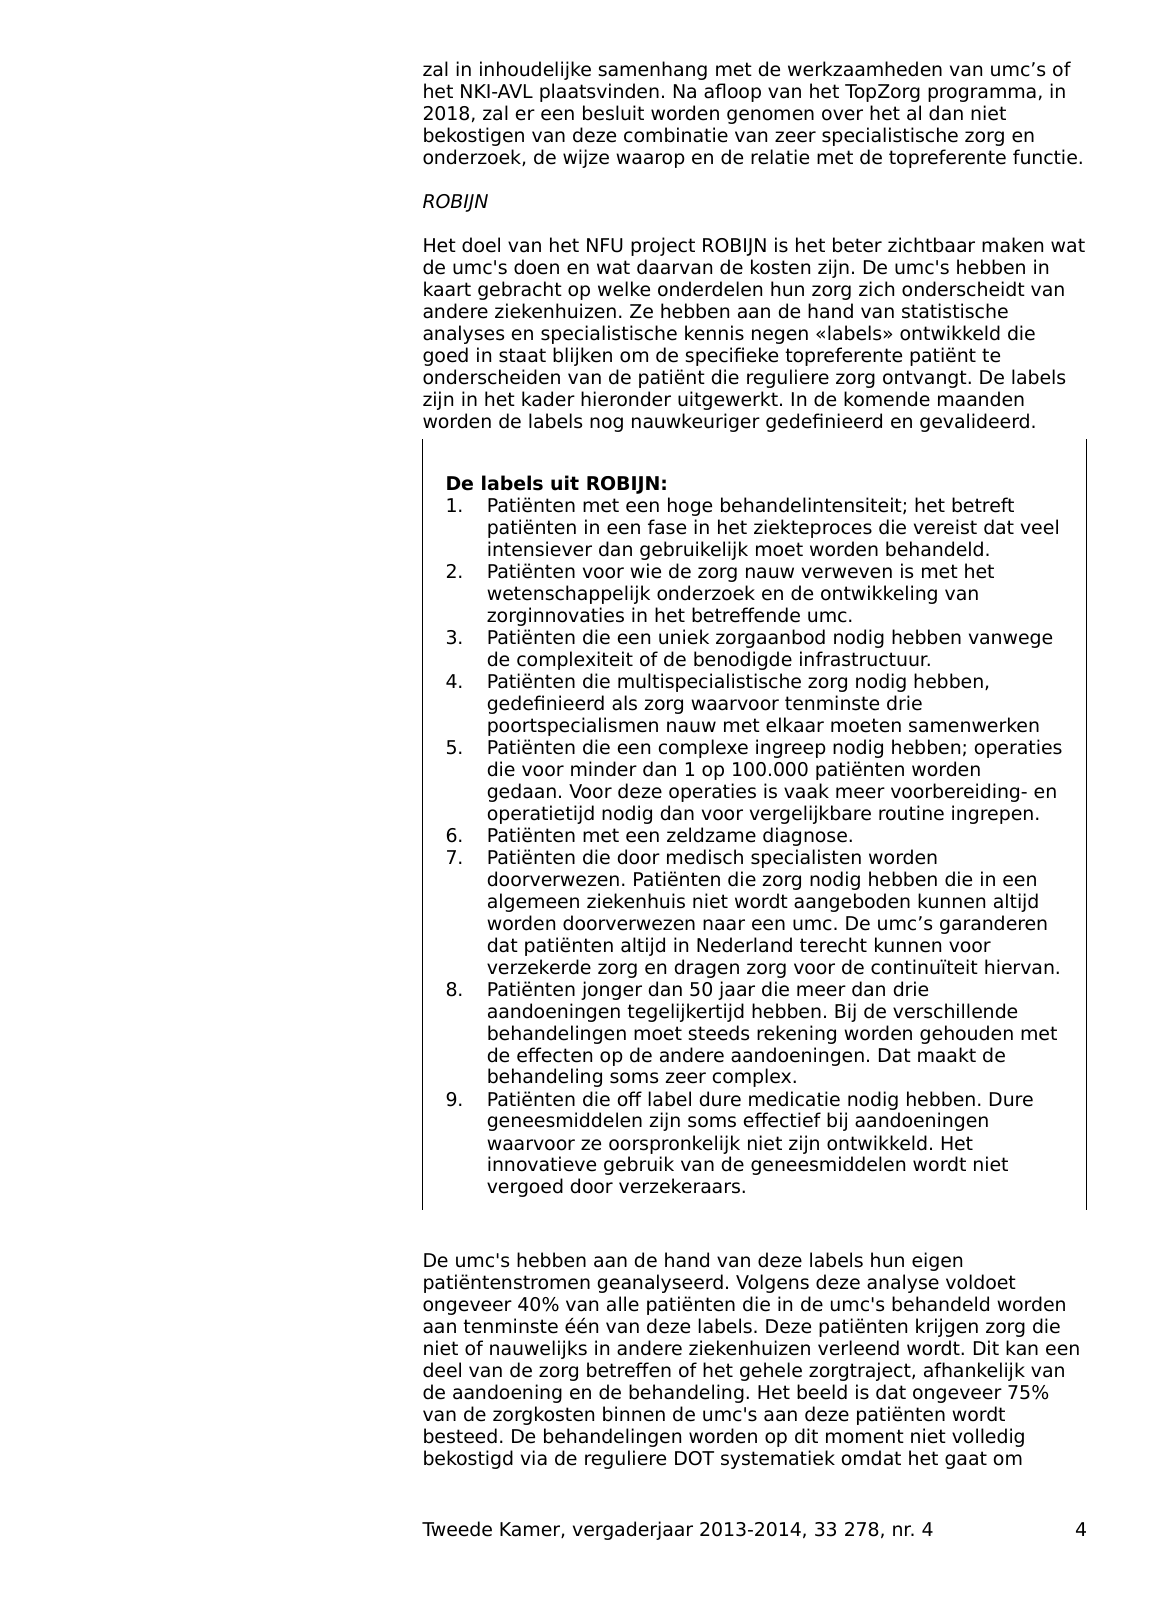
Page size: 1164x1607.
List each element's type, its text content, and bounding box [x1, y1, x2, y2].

text zal in inhoudelijke samenhang met de werkzaamheden van umc’s of het NKI-AVL plaatsvinden. Na afloop van het TopZorg programma, in 2018, zal er een besluit worden genomen over het al dan niet bekostigen van deze combinatie van zeer specialistische zorg en onderzoek, de wijze waarop en de relatie met de topreferente functie. [422, 59, 1087, 169]
subtitle ROBIJN [422, 191, 1087, 213]
text De umc's hebben aan de hand van deze labels hun eigen patiëntenstromen geanalyseerd. Volgens deze analyse voldoet ongeveer 40% van alle patiënten die in de umc's behandeld worden aan tenminste één van deze labels. Deze patiënten krijgen zorg die niet of nauwelijks in andere ziekenhuizen verleend wordt. Dit kan een deel van de zorg betreffen of het gehele zorgtraject, afhankelijk van de aandoening en de behandeling. Het beeld is dat ongeveer 75% van de zorgkosten binnen de umc's aan deze patiënten wordt besteed. De behandelingen worden op dit moment niet volledig bekostigd via de reguliere DOT systematiek omdat het gaat om [422, 1250, 1087, 1470]
text Het doel van het NFU project ROBIJN is het beter zichtbaar maken wat de umc's doen en wat daarvan de kosten zijn. De umc's hebben in kaart gebracht op welke onderdelen hun zorg zich onderscheidt van andere ziekenhuizen. Ze hebben aan de hand van statistische analyses en specialistische kennis negen «labels» ontwikkeld die goed in staat blijken om de specifieke topreferente patiënt te onderscheiden van de patiënt die reguliere zorg ontvangt. De labels zijn in het kader hieronder uitgewerkt. In de komende maanden worden de labels nog nauwkeuriger gedefinieerd en gevalideerd. [422, 235, 1087, 433]
table_header De labels uit ROBIJN: 1. Patiënten met een hoge behandelintensiteit; het betreft patiënten in een fase in het ziekteproces die vereist dat veel intensiever dan gebruikelijk moet worden behandeld. 2. Patiënten voor wie de zorg nauw verweven is met het wetenschappelijk onderzoek en de ontwikkeling van zorginnovaties in het betreffende umc. 3. Patiënten die een uniek zorgaanbod nodig hebben vanwege de complexiteit of de benodigde infrastructuur. 4. Patiënten die multispecialistische zorg nodig hebben, gedefinieerd als zorg waarvoor tenminste drie poortspecialismen nauw met elkaar moeten samenwerken 5. Patiënten die een complexe ingreep nodig hebben; operaties die voor minder dan 1 op 100.000 patiënten worden gedaan. Voor deze operaties is vaak meer voorbereiding- en operatietijd nodig dan voor vergelijkbare routine ingrepen. 6. Patiënten met een zeldzame diagnose. 7. Patiënten die door medisch specialisten worden doorverwezen. Patiënten die zorg nodig hebben die in een algemeen ziekenhuis niet wordt aangeboden kunnen altijd worden doorverwezen naar een umc. De umc’s garanderen dat patiënten altijd in Nederland terecht kunnen voor verzekerde zorg en dragen zorg voor de continuïteit hiervan. 8. Patiënten jonger dan 50 jaar die meer dan drie aandoeningen tegelijkertijd hebben. Bij de verschillende behandelingen moet steeds rekening worden gehouden met de effecten op de andere aandoeningen. Dat maakt de behandeling soms zeer complex. 9. Patiënten die off label dure medicatie nodig hebben. Dure geneesmiddelen zijn soms effectief bij aandoeningen waarvoor ze oorspronkelijk niet zijn ontwikkeld. Het innovatieve gebruik van de geneesmiddelen wordt niet vergoed door verzekeraars. [423, 439, 1086, 1210]
